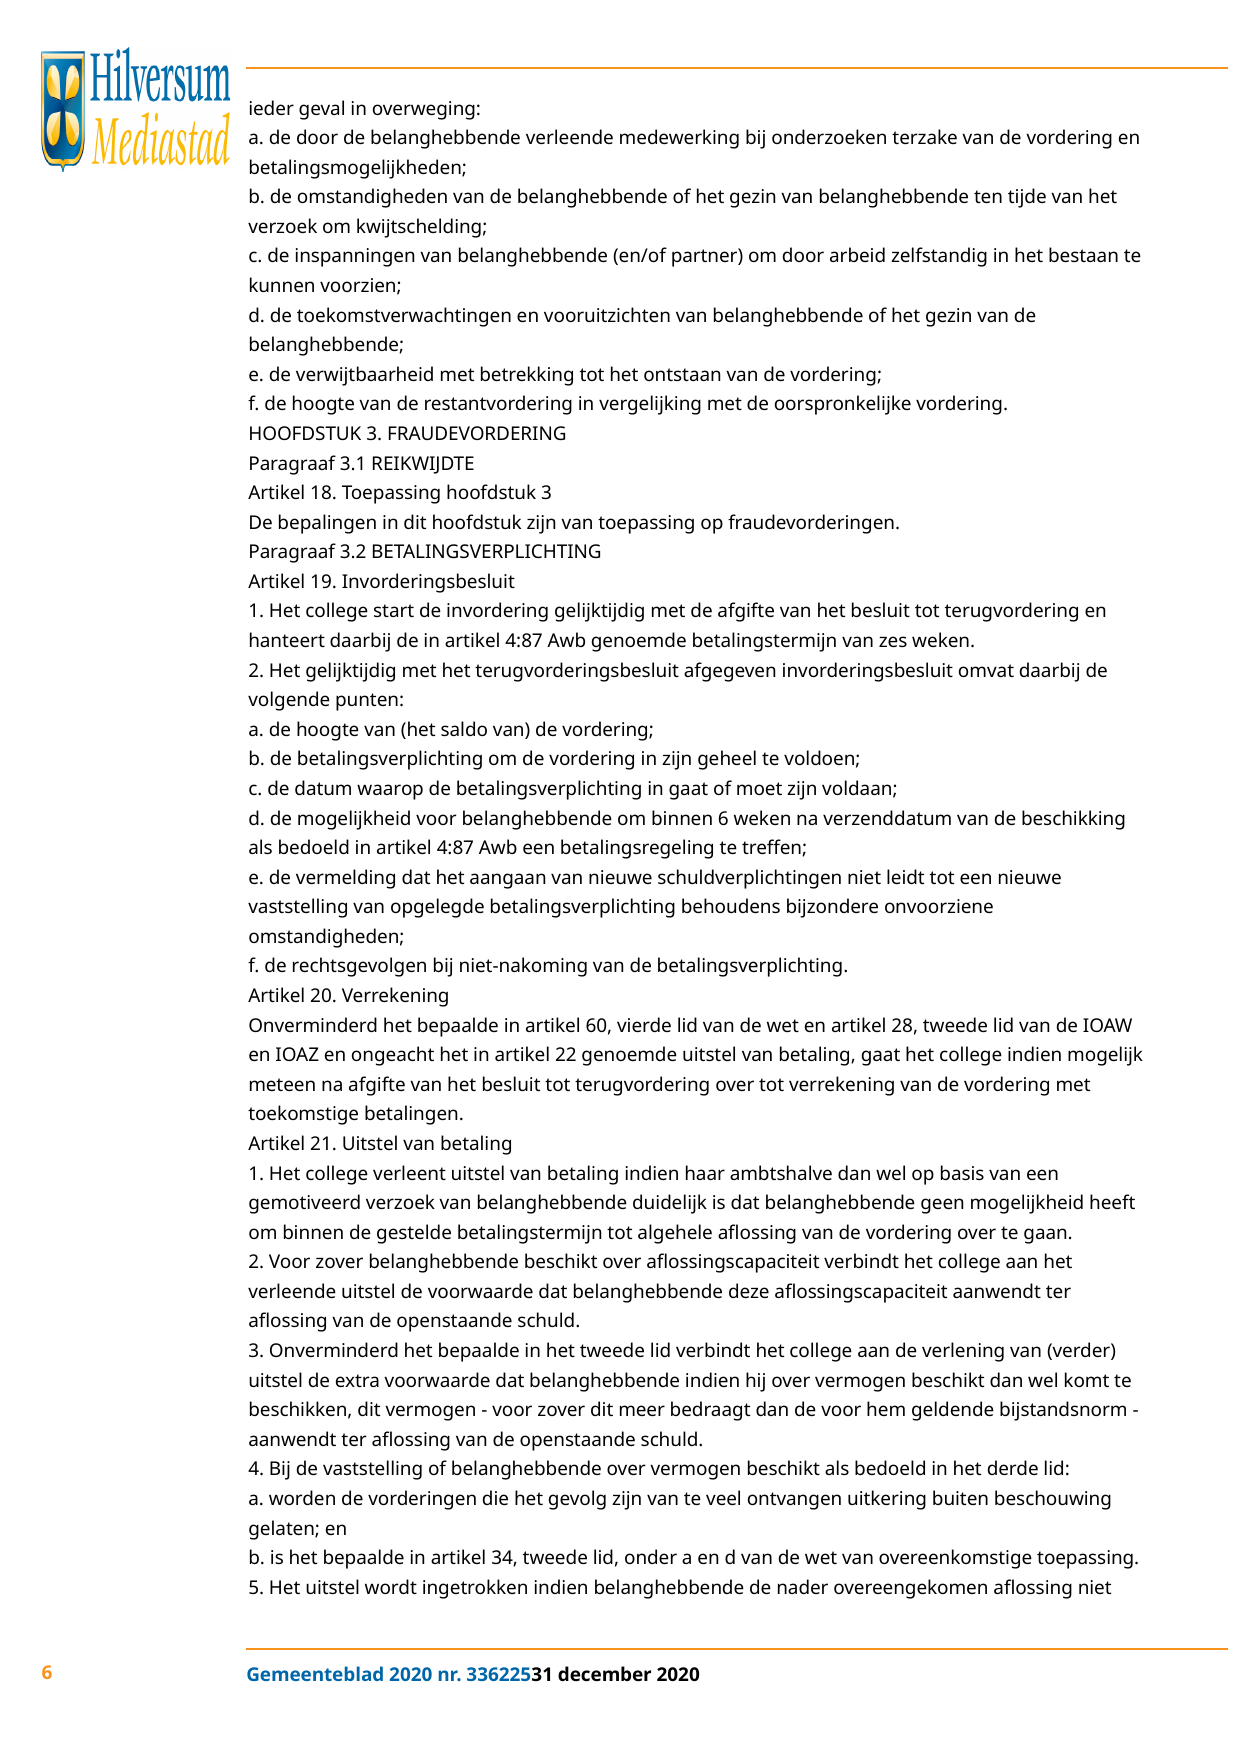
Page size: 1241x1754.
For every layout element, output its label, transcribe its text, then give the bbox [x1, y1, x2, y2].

text a. worden de vorderingen die het gevolg zijn van te veel ontvangen uitkering buiten beschouwing gelaten; en [248, 1485, 1152, 1541]
text c. de datum waarop de betalingsverplichting in gaat of moet zijn voldaan; [248, 775, 1152, 801]
text 3. Onverminderd het bepaalde in het tweede lid verbindt het college aan de verlening van (verder) uitstel de extra voorwaarde dat belanghebbende indien hij over vermogen beschikt dan wel komt te beschikken, dit vermogen - voor zover dit meer bedraagt dan de voor hem geldende bijstandsnorm - aanwendt ter aflossing van de openstaande schuld. [248, 1337, 1152, 1452]
text f. de hoogte van de restantvordering in vergelijking met de oorspronkelijke vordering. [248, 391, 1152, 416]
text 2. Het gelijktijdig met het terugvorderingsbesluit afgegeven invorderingsbesluit omvat daarbij de volgende punten: [248, 657, 1152, 712]
text HOOFDSTUK 3. FRAUDEVORDERING [248, 420, 1152, 446]
text De bepalingen in dit hoofdstuk zijn van toepassing op fraudevorderingen. [248, 509, 1152, 535]
text a. de hoogte van (het saldo van) de vordering; [248, 716, 1152, 742]
text Onverminderd het bepaalde in artikel 60, vierde lid van de wet en artikel 28, tweede lid van de IOAW en IOAZ en ongeacht het in artikel 22 genoemde uitstel van betaling, gaat het college indien mogelijk meteen na afgifte van het besluit tot terugvordering over tot verrekening van de vordering met toekomstige betalingen. [248, 1012, 1152, 1126]
text 5. Het uitstel wordt ingetrokken indien belanghebbende de nader overeengekomen aflossing niet [248, 1574, 1152, 1600]
text a. de door de belanghebbende verleende medewerking bij onderzoeken terzake van de vordering en betalingsmogelijkheden; [248, 124, 1152, 180]
text Paragraaf 3.2 BETALINGSVERPLICHTING [248, 538, 1152, 564]
text d. de mogelijkheid voor belanghebbende om binnen 6 weken na verzenddatum van de beschikking als bedoeld in artikel 4:87 Awb een betalingsregeling te treffen; [248, 805, 1152, 860]
text 1. Het college start de invordering gelijktijdig met de afgifte van het besluit tot terugvordering en hanteert daarbij de in artikel 4:87 Awb genoemde betalingstermijn van zes weken. [248, 598, 1152, 653]
text Artikel 21. Uitstel van betaling [248, 1130, 1152, 1156]
text c. de inspanningen van belanghebbende (en/of partner) om door arbeid zelfstandig in het bestaan te kunnen voorzien; [248, 243, 1152, 298]
text 2. Voor zover belanghebbende beschikt over aflossingscapaciteit verbindt het college aan het verleende uitstel de voorwaarde dat belanghebbende deze aflossingscapaciteit aanwendt ter aflossing van de openstaande schuld. [248, 1248, 1152, 1333]
text Artikel 20. Verrekening [248, 982, 1152, 1008]
text b. de betalingsverplichting om de vordering in zijn geheel te voldoen; [248, 746, 1152, 771]
text d. de toekomstverwachtingen en vooruitzichten van belanghebbende of het gezin van de belanghebbende; [248, 302, 1152, 357]
text Artikel 19. Invorderingsbesluit [248, 568, 1152, 594]
text ieder geval in overweging: [248, 95, 1152, 121]
picture [41, 47, 231, 172]
text 4. Bij de vaststelling of belanghebbende over vermogen beschikt als bedoeld in het derde lid: [248, 1456, 1152, 1481]
text f. de rechtsgevolgen bij niet-nakoming van de betalingsverplichting. [248, 953, 1152, 978]
text e. de vermelding dat het aangaan van nieuwe schuldverplichtingen niet leidt tot een nieuwe vaststelling van opgelegde betalingsverplichting behoudens bijzondere onvoorziene omstandigheden; [248, 864, 1152, 949]
text b. is het bepaalde in artikel 34, tweede lid, onder a en d van de wet van overeenkomstige toepassing. [248, 1544, 1152, 1570]
text b. de omstandigheden van de belanghebbende of het gezin van belanghebbende ten tijde van het verzoek om kwijtschelding; [248, 183, 1152, 239]
text Paragraaf 3.1 REIKWIJDTE [248, 450, 1152, 476]
text e. de verwijtbaarheid met betrekking tot het ontstaan van de vordering; [248, 361, 1152, 387]
text 1. Het college verleent uitstel van betaling indien haar ambtshalve dan wel op basis van een gemotiveerd verzoek van belanghebbende duidelijk is dat belanghebbende geen mogelijkheid heeft om binnen de gestelde betalingstermijn tot algehele aflossing van de vordering over te gaan. [248, 1160, 1152, 1245]
text Artikel 18. Toepassing hoofdstuk 3 [248, 479, 1152, 505]
